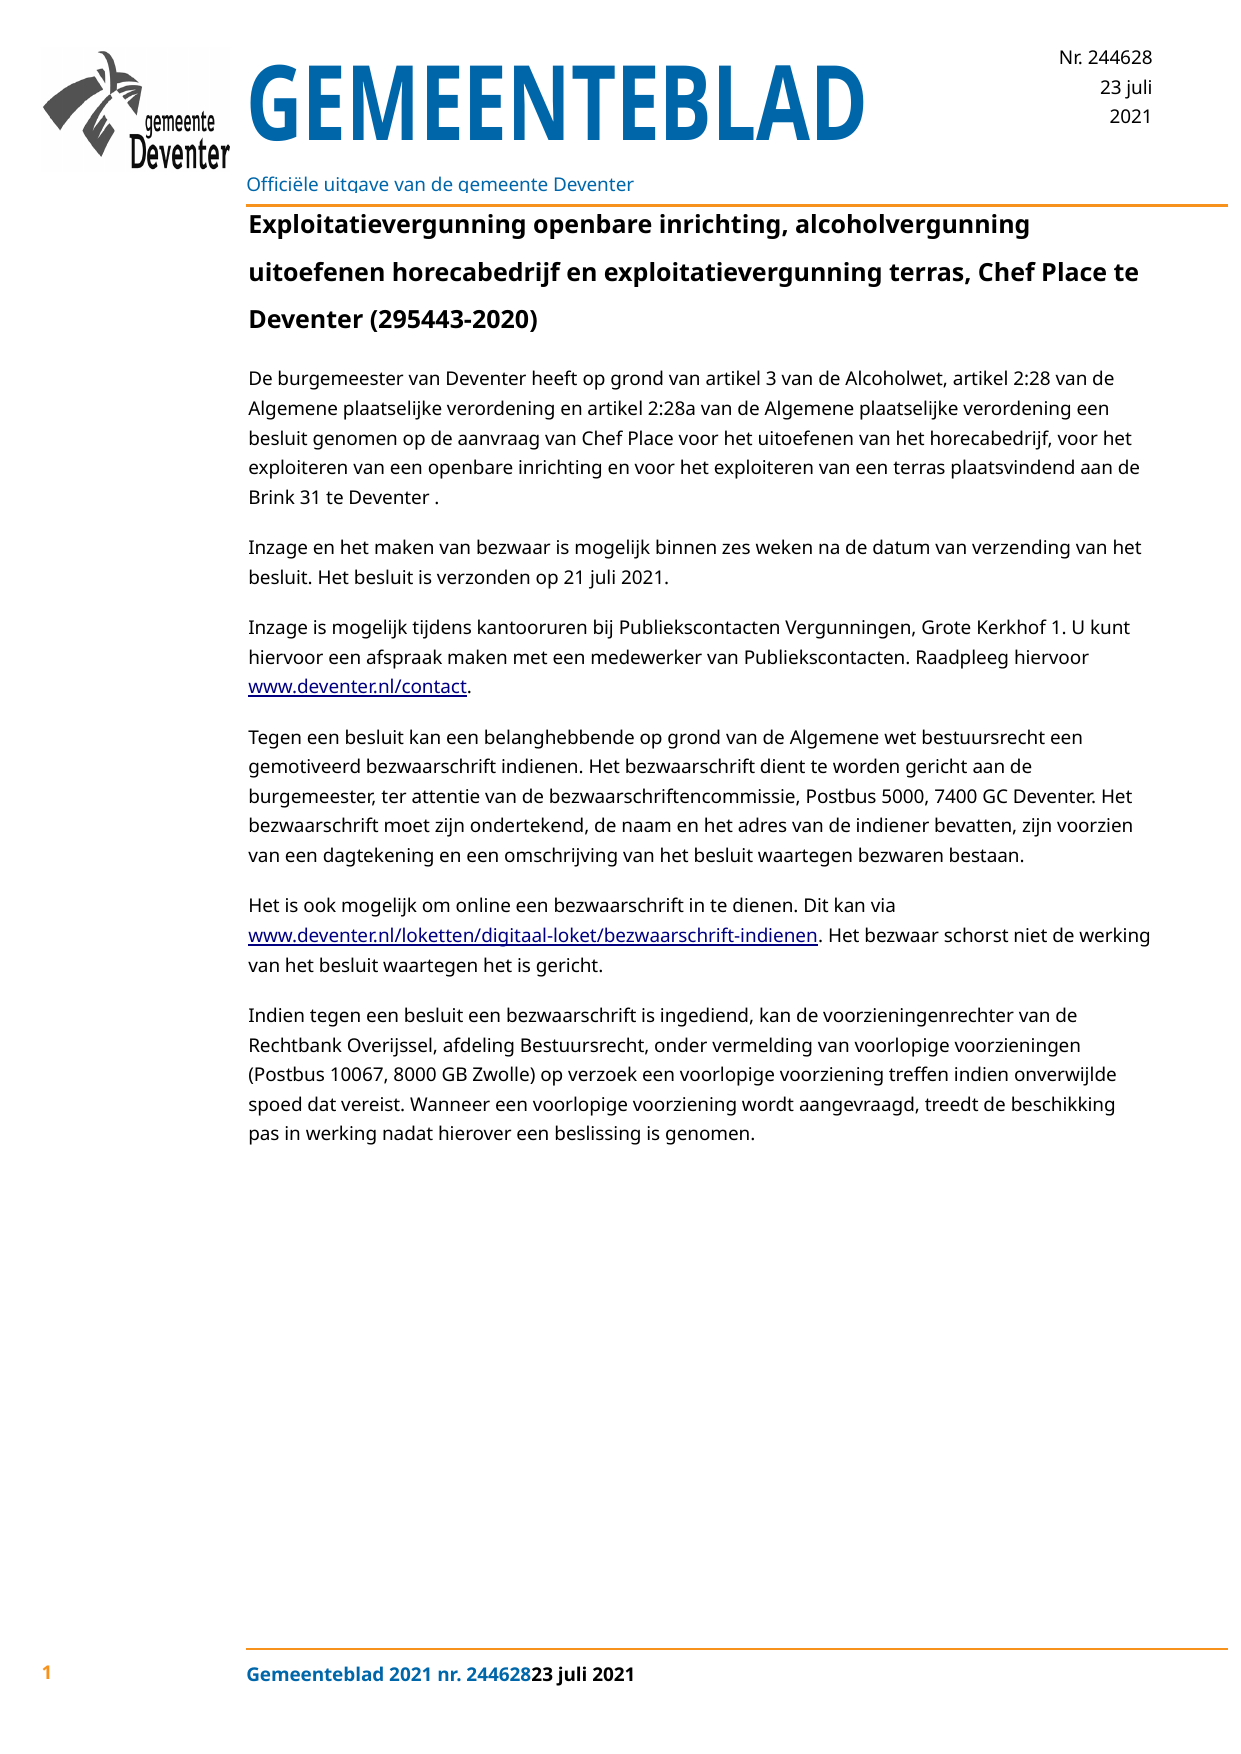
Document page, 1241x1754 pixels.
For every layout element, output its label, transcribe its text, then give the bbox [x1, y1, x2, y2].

text Indien tegen een besluit een bezwaarschrift is ingediend, kan de voorzieningenrechter van de Rechtbank Overijssel, afdeling Bestuursrecht, onder vermelding van voorlopige voorzieningen (Postbus 10067, 8000 GB Zwolle) op verzoek een voorlopige voorziening treffen indien onverwijlde spoed dat vereist. Wanneer een voorlopige voorziening wordt aangevraagd, treedt de beschikking pas in werking nadat hierover een beslissing is genomen. [248, 1002, 1152, 1146]
text Inzage is mogelijk tijdens kantooruren bij Publiekscontacten Vergunningen, Grote Kerkhof 1. U kunt hiervoor een afspraak maken met een medewerker van Publiekscontacten. Raadpleeg hiervoor www.deventer.nl/contact. [248, 614, 1152, 699]
text Exploitatievergunning openbare inrichting, alcoholvergunning uitoefenen horecabedrijf en exploitatievergunning terras, Chef Place te Deventer (295443-2020) [248, 207, 1152, 336]
text Inzage en het maken van bezwaar is mogelijk binnen zes weken na de datum van verzending van het besluit. Het besluit is verzonden op 21 juli 2021. [248, 534, 1152, 589]
text Tegen een besluit kan een belanghebbende op grond van de Algemene wet bestuursrecht een gemotiveerd bezwaarschrift indienen. Het bezwaarschrift dient te worden gericht aan de burgemeester, ter attentie van de bezwaarschriftencommissie, Postbus 5000, 7400 GC Deventer. Het bezwaarschrift moet zijn ondertekend, de naam en het adres van de indiener bevatten, zijn voorzien van een dagtekening en een omschrijving van het besluit waartegen bezwaren bestaan. [248, 724, 1152, 868]
text Het is ook mogelijk om online een bezwaarschrift in te dienen. Dit kan via www.deventer.nl/loketten/digitaal-loket/bezwaarschrift-indienen. Het bezwaar schorst niet de werking van het besluit waartegen het is gericht. [248, 893, 1152, 977]
text De burgemeester van Deventer heeft op grond van artikel 3 van de Alcoholwet, artikel 2:28 van de Algemene plaatselijke verordening en artikel 2:28a van de Algemene plaatselijke verordening een besluit genomen op de aanvraag van Chef Place voor het uitoefenen van het horecabedrijf, voor het exploiteren van een openbare inrichting en voor het exploiteren van een terras plaatsvindend aan de Brink 31 te Deventer . [248, 366, 1152, 509]
picture [41, 47, 231, 172]
